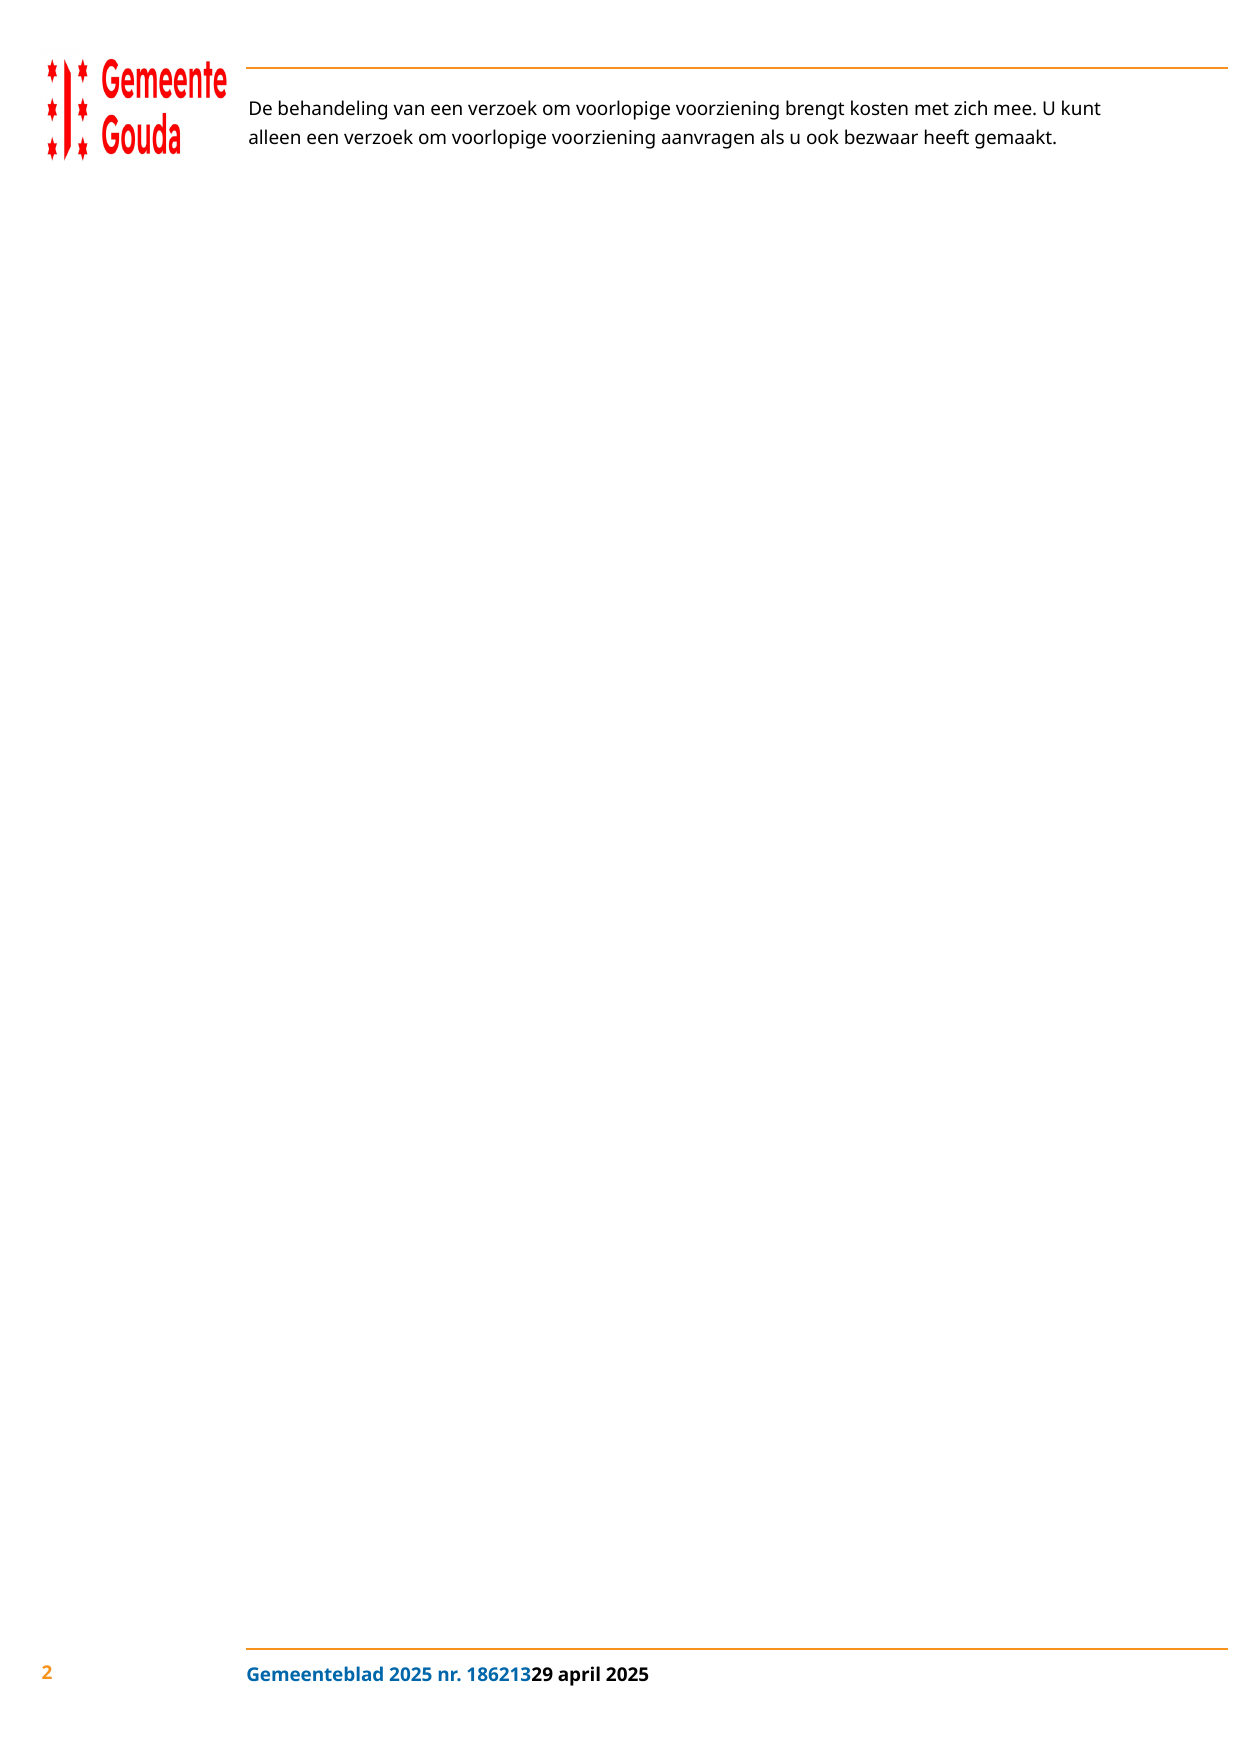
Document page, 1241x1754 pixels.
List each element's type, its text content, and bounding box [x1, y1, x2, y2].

text De behandeling van een verzoek om voorlopige voorziening brengt kosten met zich mee. U kunt alleen een verzoek om voorlopige voorziening aanvragen als u ook bezwaar heeft gemaakt. [248, 95, 1152, 150]
picture [41, 47, 231, 172]
